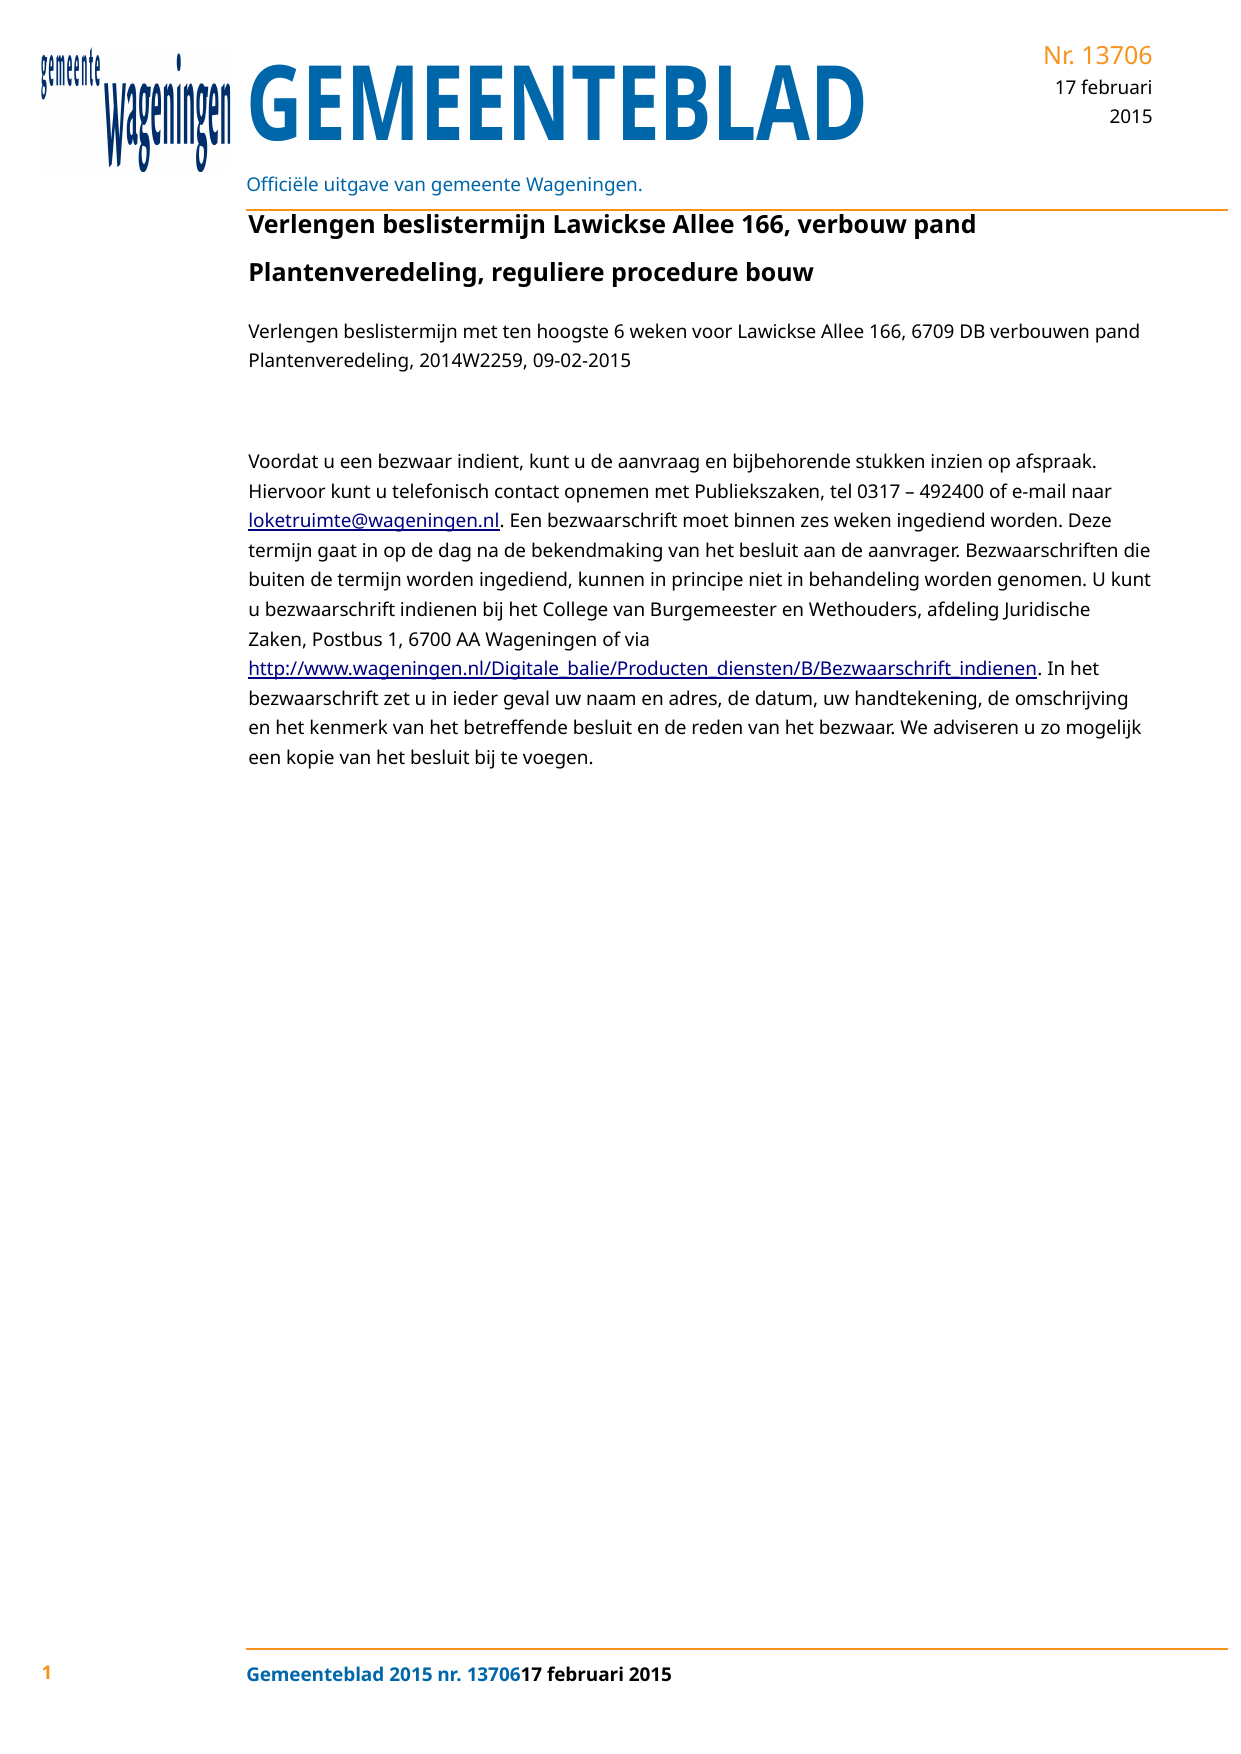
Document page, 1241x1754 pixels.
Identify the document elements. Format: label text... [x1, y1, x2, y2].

text Verlengen beslistermijn Lawickse Allee 166, verbouw pand Plantenveredeling, reguliere procedure bouw [248, 211, 1152, 288]
picture [41, 47, 231, 172]
text Voordat u een bezwaar indient, kunt u de aanvraag en bijbehorende stukken inzien op afspraak. Hiervoor kunt u telefonisch contact opnemen met Publiekszaken, tel 0317 – 492400 of e-mail naar loketruimte@wageningen.nl. Een bezwaarschrift moet binnen zes weken ingediend worden. Deze termijn gaat in op de dag na de bekendmaking van het besluit aan de aanvrager. Bezwaarschriften die buiten de termijn worden ingediend, kunnen in principe niet in behandeling worden genomen. U kunt u bezwaarschrift indienen bij het College van Burgemeester en Wethouders, afdeling Juridische Zaken, Postbus 1, 6700 AA Wageningen of via http://www.wageningen.nl/Digitale_balie/Producten_diensten/B/Bezwaarschrift_indienen. In het bezwaarschrift zet u in ieder geval uw naam en adres, de datum, uw handtekening, de omschrijving en het kenmerk van het betreffende besluit en de reden van het bezwaar. We adviseren u zo mogelijk een kopie van het besluit bij te voegen. [248, 448, 1152, 770]
text Verlengen beslistermijn met ten hoogste 6 weken voor Lawickse Allee 166, 6709 DB verbouwen pand Plantenveredeling, 2014W2259, 09-02-2015 [248, 318, 1152, 373]
